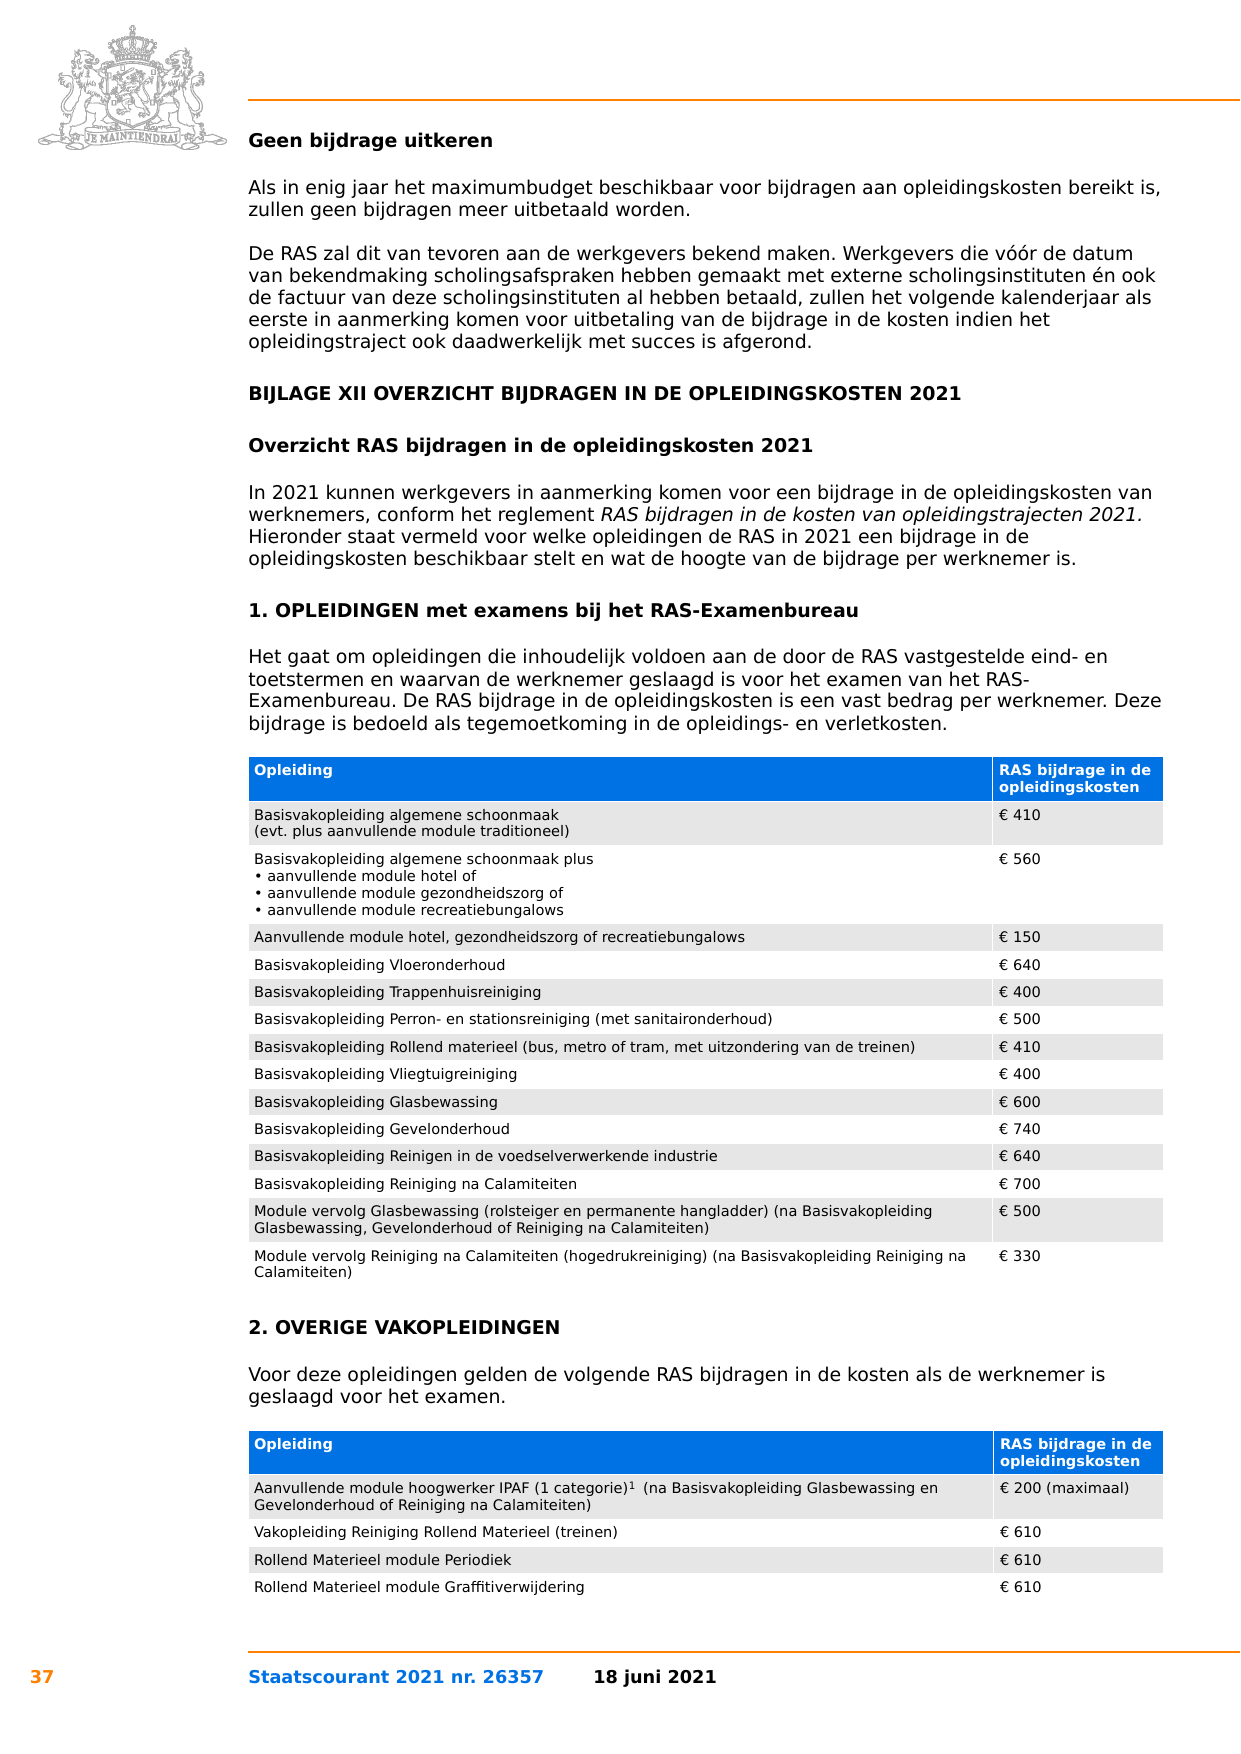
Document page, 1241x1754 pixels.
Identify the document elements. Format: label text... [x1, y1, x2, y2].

table_header Opleiding [249, 1431, 993, 1474]
table_cell Module vervolg Glasbewassing (rolsteiger en permanente hangladder) (na Basisvakopleiding Glasbewassing, Gevelonderhoud of Reiniging na Calamiteiten) [249, 1198, 992, 1242]
table_cell Rollend Materieel module Periodiek [249, 1547, 993, 1573]
table_cell € 400 [993, 1061, 1163, 1088]
table_cell Basisvakopleiding Rollend materieel (bus, metro of tram, met uitzondering van de treinen) [249, 1034, 992, 1060]
table_cell € 700 [993, 1171, 1163, 1197]
table_cell Basisvakopleiding algemene schoonmaak plus • aanvullende module hotel of • aanvullende module gezondheidszorg of • aanvullende module recreatiebungalows [249, 846, 992, 923]
subtitle BIJLAGE XII OVERZICHT BIJDRAGEN IN DE OPLEIDINGSKOSTEN 2021 [248, 383, 1163, 404]
table_cell € 610 [994, 1575, 1163, 1601]
table_cell € 150 [993, 924, 1163, 951]
table_cell Basisvakopleiding algemene schoonmaak (evt. plus aanvullende module traditioneel) [249, 802, 992, 845]
subtitle Overzicht RAS bijdragen in de opleidingskosten 2021 [248, 434, 1163, 457]
table_cell Rollend Materieel module Graffitiverwijdering [249, 1575, 993, 1601]
subtitle 2. OVERIGE VAKOPLEIDINGEN [248, 1317, 1163, 1339]
table_cell € 640 [993, 952, 1163, 978]
table_cell Basisvakopleiding Trappenhuisreiniging [249, 979, 992, 1006]
table_cell Basisvakopleiding Reinigen in de voedselverwerkende industrie [249, 1144, 992, 1170]
table_cell € 400 [993, 979, 1163, 1006]
text Het gaat om opleidingen die inhoudelijk voldoen aan de door de RAS vastgestelde eind- en toetstermen en waarvan de werknemer geslaagd is voor het examen van het RAS-Examenbureau. De RAS bijdrage in de opleidingskosten is een vast bedrag per werknemer. Deze bijdrage is bedoeld als tegemoetkoming in de opleidings- en verletkosten. [248, 646, 1163, 734]
table_cell € 640 [993, 1144, 1163, 1170]
table_cell Basisvakopleiding Vloeronderhoud [249, 952, 992, 978]
subtitle 1. OPLEIDINGEN met examens bij het RAS-Examenbureau [248, 599, 1163, 621]
table_cell € 600 [993, 1089, 1163, 1115]
table_cell € 330 [993, 1243, 1163, 1286]
table_cell € 500 [993, 1007, 1163, 1033]
table_cell € 200 (maximaal) [994, 1475, 1163, 1519]
table_header RAS bijdrage in de opleidingskosten [994, 1431, 1163, 1474]
table_cell Aanvullende module hotel, gezondheidszorg of recreatiebungalows [249, 924, 992, 951]
text Als in enig jaar het maximumbudget beschikbaar voor bijdragen aan opleidingskosten bereikt is, zullen geen bijdragen meer uitbetaald worden. [248, 177, 1163, 221]
table_cell Basisvakopleiding Glasbewassing [249, 1089, 992, 1115]
table_cell € 500 [993, 1198, 1163, 1242]
table_cell € 610 [994, 1547, 1163, 1573]
picture [38, 25, 227, 150]
table_cell € 560 [993, 846, 1163, 923]
text Voor deze opleidingen gelden de volgende RAS bijdragen in de kosten als de werknemer is geslaagd voor het examen. [248, 1364, 1163, 1408]
table_cell Basisvakopleiding Vliegtuigreiniging [249, 1061, 992, 1088]
table_cell € 610 [994, 1520, 1163, 1546]
table_header RAS bijdrage in de opleidingskosten [993, 757, 1163, 801]
table_cell Module vervolg Reiniging na Calamiteiten (hogedrukreiniging) (na Basisvakopleiding Reiniging na Calamiteiten) [249, 1243, 992, 1286]
table_cell Basisvakopleiding Reiniging na Calamiteiten [249, 1171, 992, 1197]
table_cell Aanvullende module hoogwerker IPAF (1 categorie)1 (na Basisvakopleiding Glasbewassing en Gevelonderhoud of Reiniging na Calamiteiten) [249, 1475, 993, 1519]
text In 2021 kunnen werkgevers in aanmerking komen voor een bijdrage in de opleidingskosten van werknemers, conform het reglement RAS bijdragen in de kosten van opleidingstrajecten 2021. Hieronder staat vermeld voor welke opleidingen de RAS in 2021 een bijdrage in de opleidingskosten beschikbaar stelt en wat de hoogte van de bijdrage per werknemer is. [248, 482, 1163, 569]
table_cell € 410 [993, 802, 1163, 845]
text De RAS zal dit van tevoren aan de werkgevers bekend maken. Werkgevers die vóór de datum van bekendmaking scholingsafspraken hebben gemaakt met externe scholingsinstituten én ook de factuur van deze scholingsinstituten al hebben betaald, zullen het volgende kalenderjaar als eerste in aanmerking komen voor uitbetaling van de bijdrage in de kosten indien het opleidingstraject ook daadwerkelijk met succes is afgerond. [248, 243, 1163, 353]
table_cell € 740 [993, 1116, 1163, 1142]
table_cell Vakopleiding Reiniging Rollend Materieel (treinen) [249, 1520, 993, 1546]
subtitle Geen bijdrage uitkeren [248, 130, 1163, 152]
table_cell € 410 [993, 1034, 1163, 1060]
table_cell Basisvakopleiding Gevelonderhoud [249, 1116, 992, 1142]
table_cell Basisvakopleiding Perron- en stationsreiniging (met sanitaironderhoud) [249, 1007, 992, 1033]
table_header Opleiding [249, 757, 992, 801]
